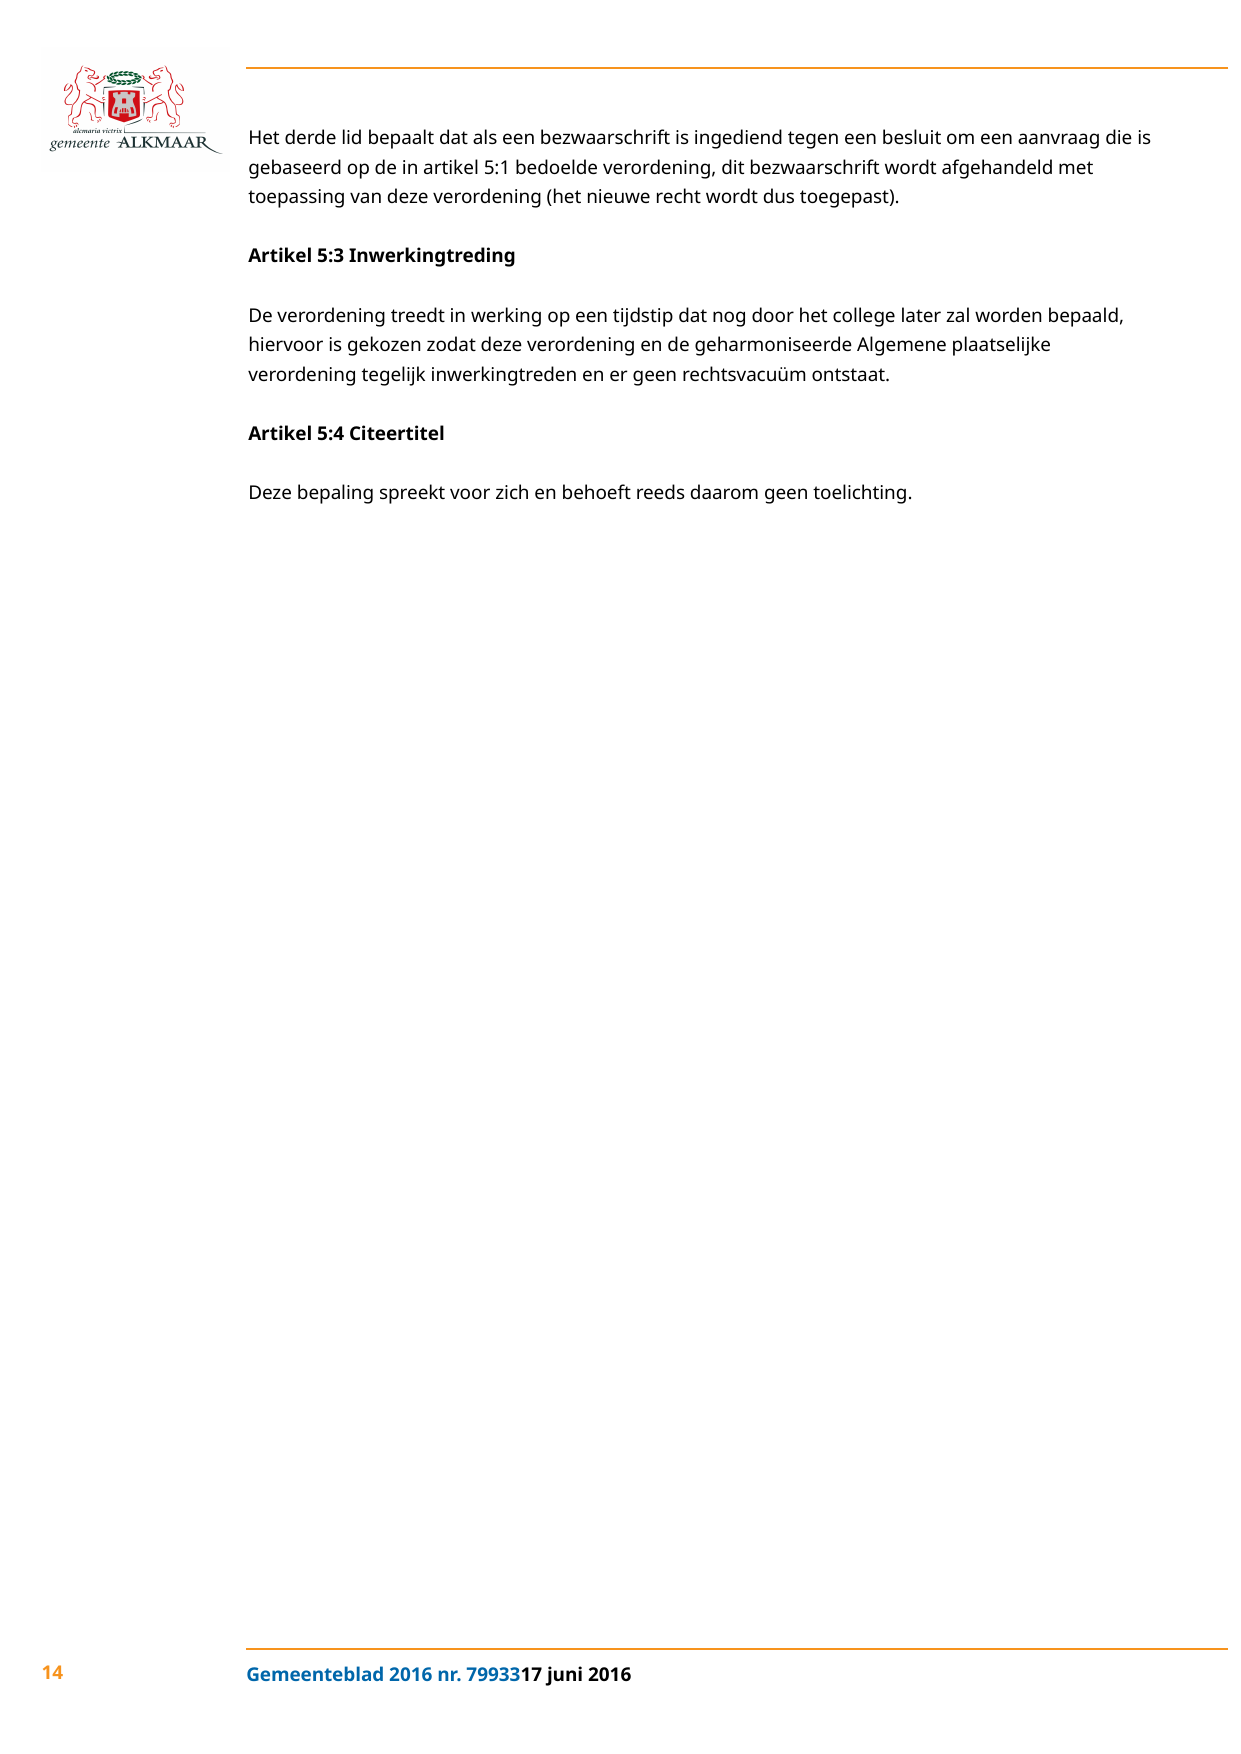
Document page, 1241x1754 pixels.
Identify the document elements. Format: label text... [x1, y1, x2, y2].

picture [41, 47, 231, 172]
text De verordening treedt in werking op een tijdstip dat nog door het college later zal worden bepaald, hiervoor is gekozen zodat deze verordening en de geharmoniseerde Algemene plaatselijke verordening tegelijk inwerkingtreden en er geen rechtsvacuüm ontstaat. [248, 302, 1152, 387]
text Deze bepaling spreekt voor zich en behoeft reeds daarom geen toelichting. [248, 479, 1152, 505]
text Artikel 5:4 Citeertitel [248, 420, 1152, 446]
text Het derde lid bepaalt dat als een bezwaarschrift is ingediend tegen een besluit om een aanvraag die is gebaseerd op de in artikel 5:1 bedoelde verordening, dit bezwaarschrift wordt afgehandeld met toepassing van deze verordening (het nieuwe recht wordt dus toegepast). [248, 124, 1152, 209]
text Artikel 5:3 Inwerkingtreding [248, 243, 1152, 268]
